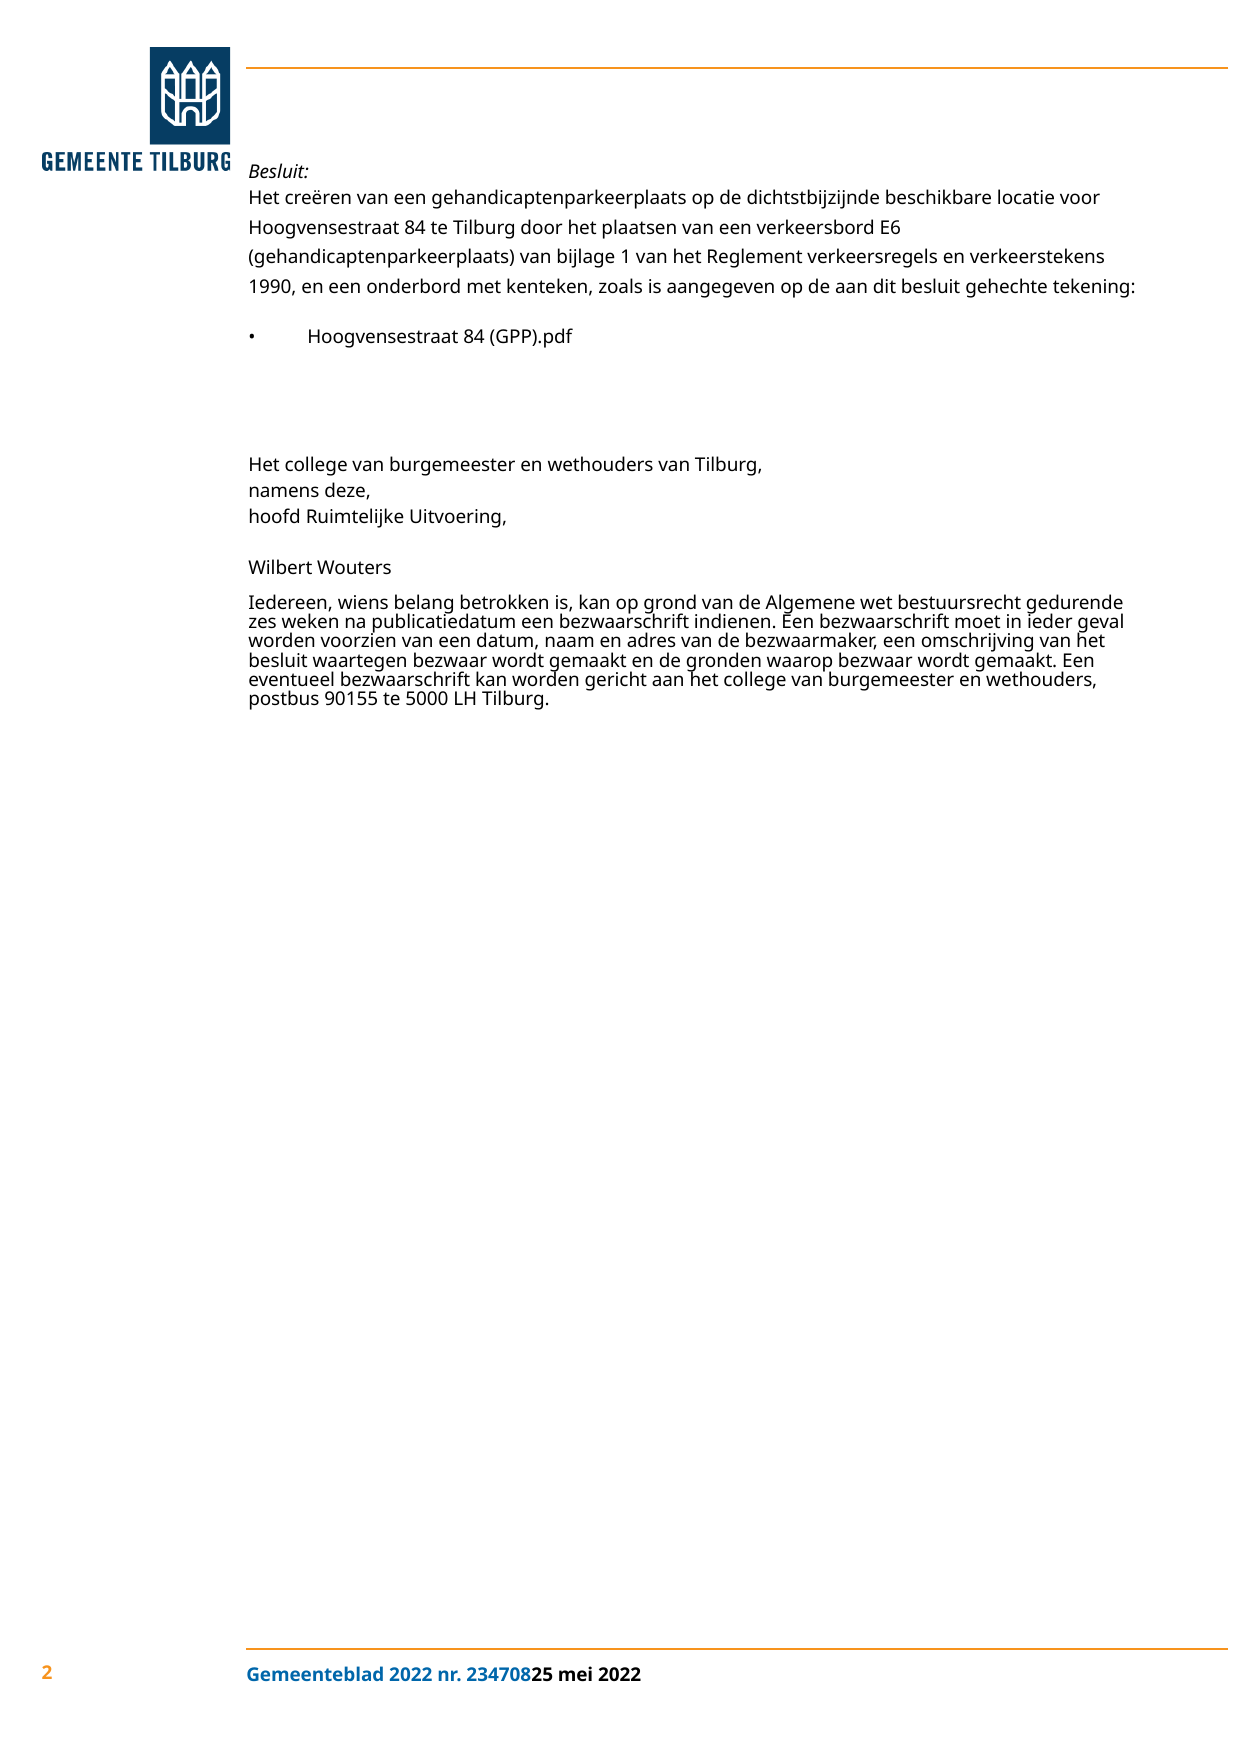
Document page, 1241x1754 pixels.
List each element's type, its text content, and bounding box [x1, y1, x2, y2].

text Wilbert Wouters [248, 554, 1152, 580]
text Het college van burgemeester en wethouders van Tilburg, [248, 451, 1152, 477]
list Hoogvensestraat 84 (GPP).pdf [248, 324, 1152, 349]
text Het creëren van een gehandicaptenparkeerplaats op de dichtstbijzijnde beschikbare locatie voor Hoogvensestraat 84 te Tilburg door het plaatsen van een verkeersbord E6 (gehandicaptenparkeerplaats) van bijlage 1 van het Reglement verkeersregels en verkeerstekens 1990, en een onderbord met kenteken, zoals is aangegeven op de aan dit besluit gehechte tekening: [248, 184, 1152, 299]
text hoofd Ruimtelijke Uitvoering, [248, 503, 1152, 529]
text Iedereen, wiens belang betrokken is, kan op grond van de Algemene wet bestuursrecht gedurende zes weken na publicatiedatum een bezwaarschrift indienen. Een bezwaarschrift moet in ieder geval worden voorzien van een datum, naam en adres van de bezwaarmaker, een omschrijving van het besluit waartegen bezwaar wordt gemaakt en de gronden waarop bezwaar wordt gemaakt. Een eventueel bezwaarschrift kan worden gericht aan het college van burgemeester en wethouders, postbus 90155 te 5000 LH Tilburg. [248, 594, 1152, 709]
picture [41, 47, 231, 172]
text Besluit: [248, 159, 1152, 184]
text namens deze, [248, 477, 1152, 503]
